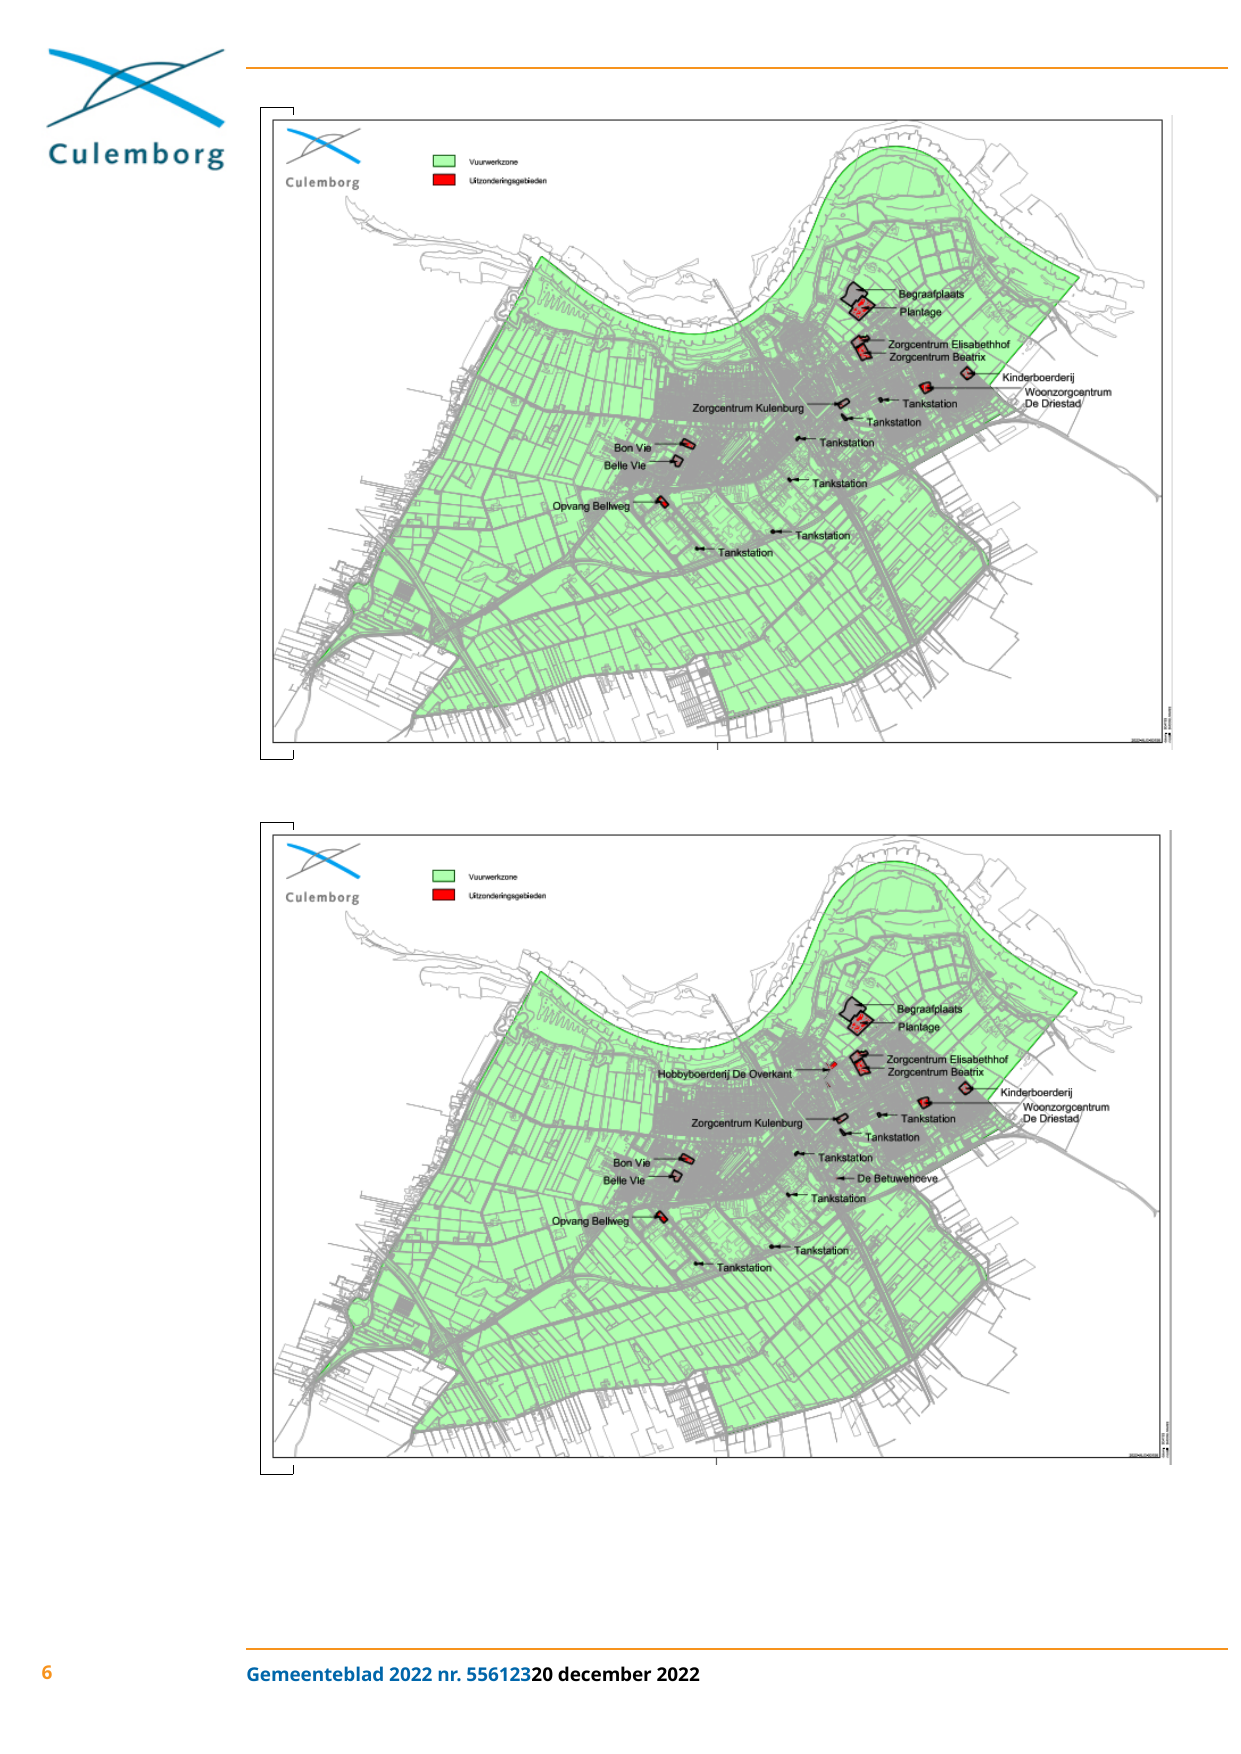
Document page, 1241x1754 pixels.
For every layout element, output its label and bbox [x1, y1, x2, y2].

picture [268, 830, 1173, 1465]
picture [41, 47, 231, 172]
picture [268, 115, 1173, 750]
